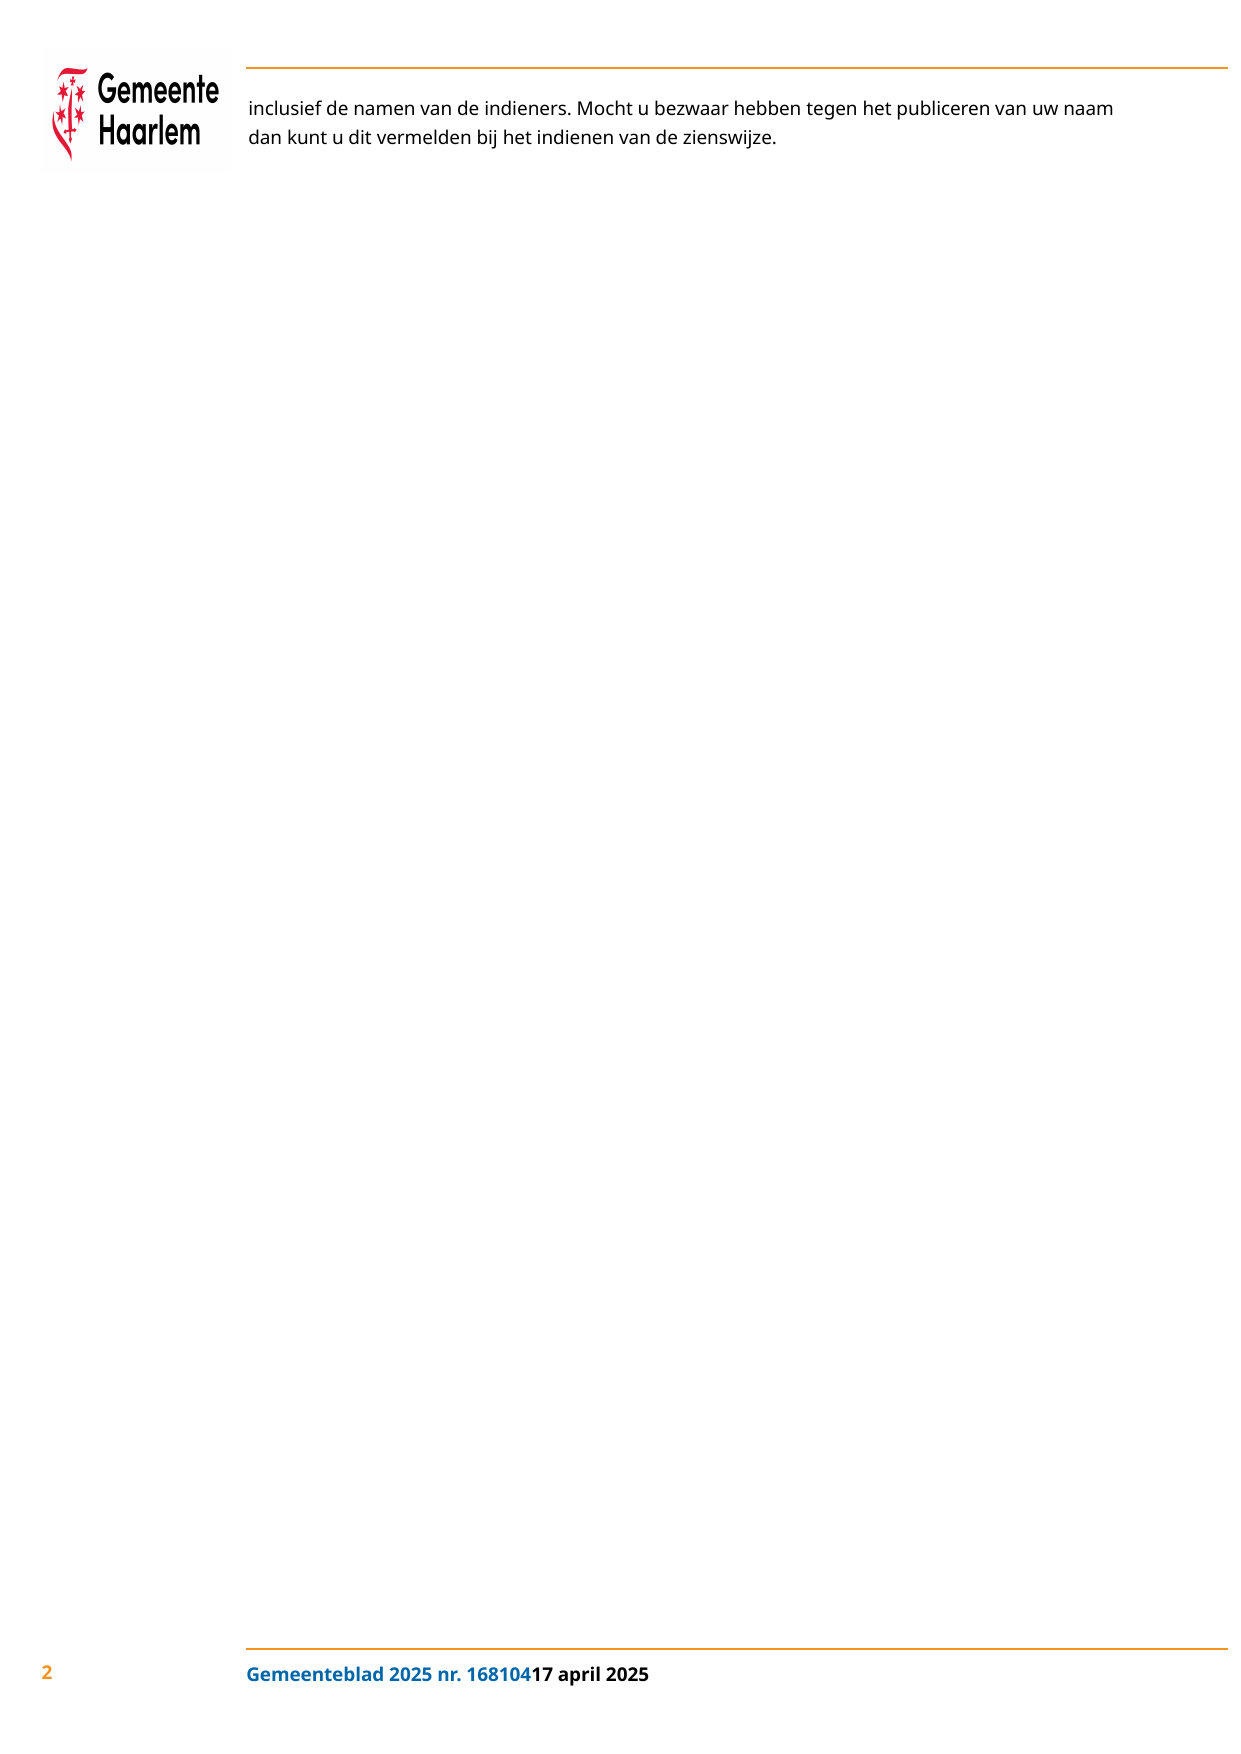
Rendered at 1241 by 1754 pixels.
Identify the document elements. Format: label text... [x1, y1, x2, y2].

text inclusief de namen van de indieners. Mocht u bezwaar hebben tegen het publiceren van uw naam dan kunt u dit vermelden bij het indienen van de zienswijze. [248, 95, 1152, 150]
picture [41, 47, 231, 172]
